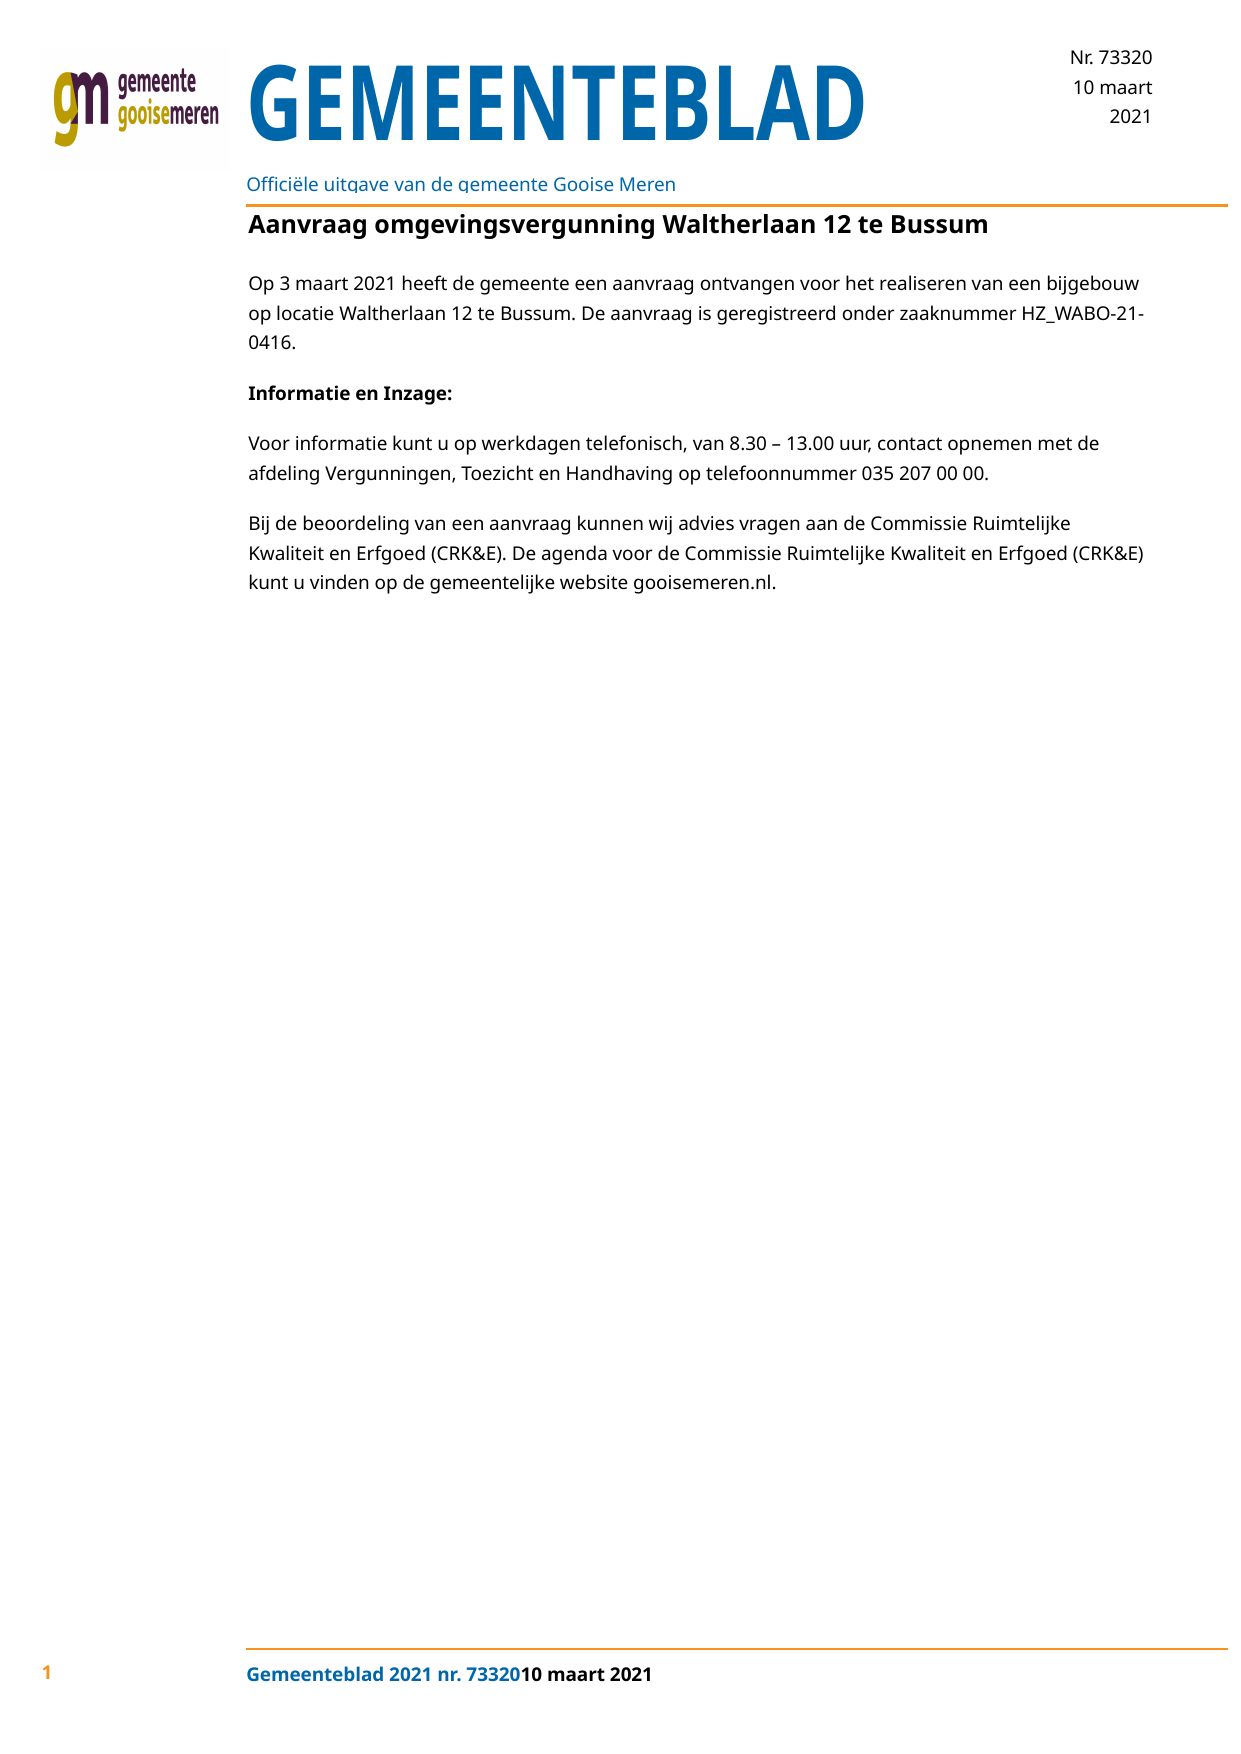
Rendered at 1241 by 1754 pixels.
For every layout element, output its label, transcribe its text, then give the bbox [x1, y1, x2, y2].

text Op 3 maart 2021 heeft de gemeente een aanvraag ontvangen voor het realiseren van een bijgebouw op locatie Waltherlaan 12 te Bussum. De aanvraag is geregistreerd onder zaaknummer HZ_WABO-21-0416. [248, 270, 1152, 355]
text Aanvraag omgevingsvergunning Waltherlaan 12 te Bussum [248, 207, 1152, 241]
picture [41, 47, 231, 172]
text Voor informatie kunt u op werkdagen telefonisch, van 8.30 – 13.00 uur, contact opnemen met de afdeling Vergunningen, Toezicht en Handhaving op telefoonnummer 035 207 00 00. [248, 430, 1152, 486]
text Informatie en Inzage: [248, 380, 1152, 406]
text Bij de beoordeling van een aanvraag kunnen wij advies vragen aan de Commissie Ruimtelijke Kwaliteit en Erfgoed (CRK&E). De agenda voor de Commissie Ruimtelijke Kwaliteit en Erfgoed (CRK&E) kunt u vinden op de gemeentelijke website gooisemeren.nl. [248, 510, 1152, 595]
